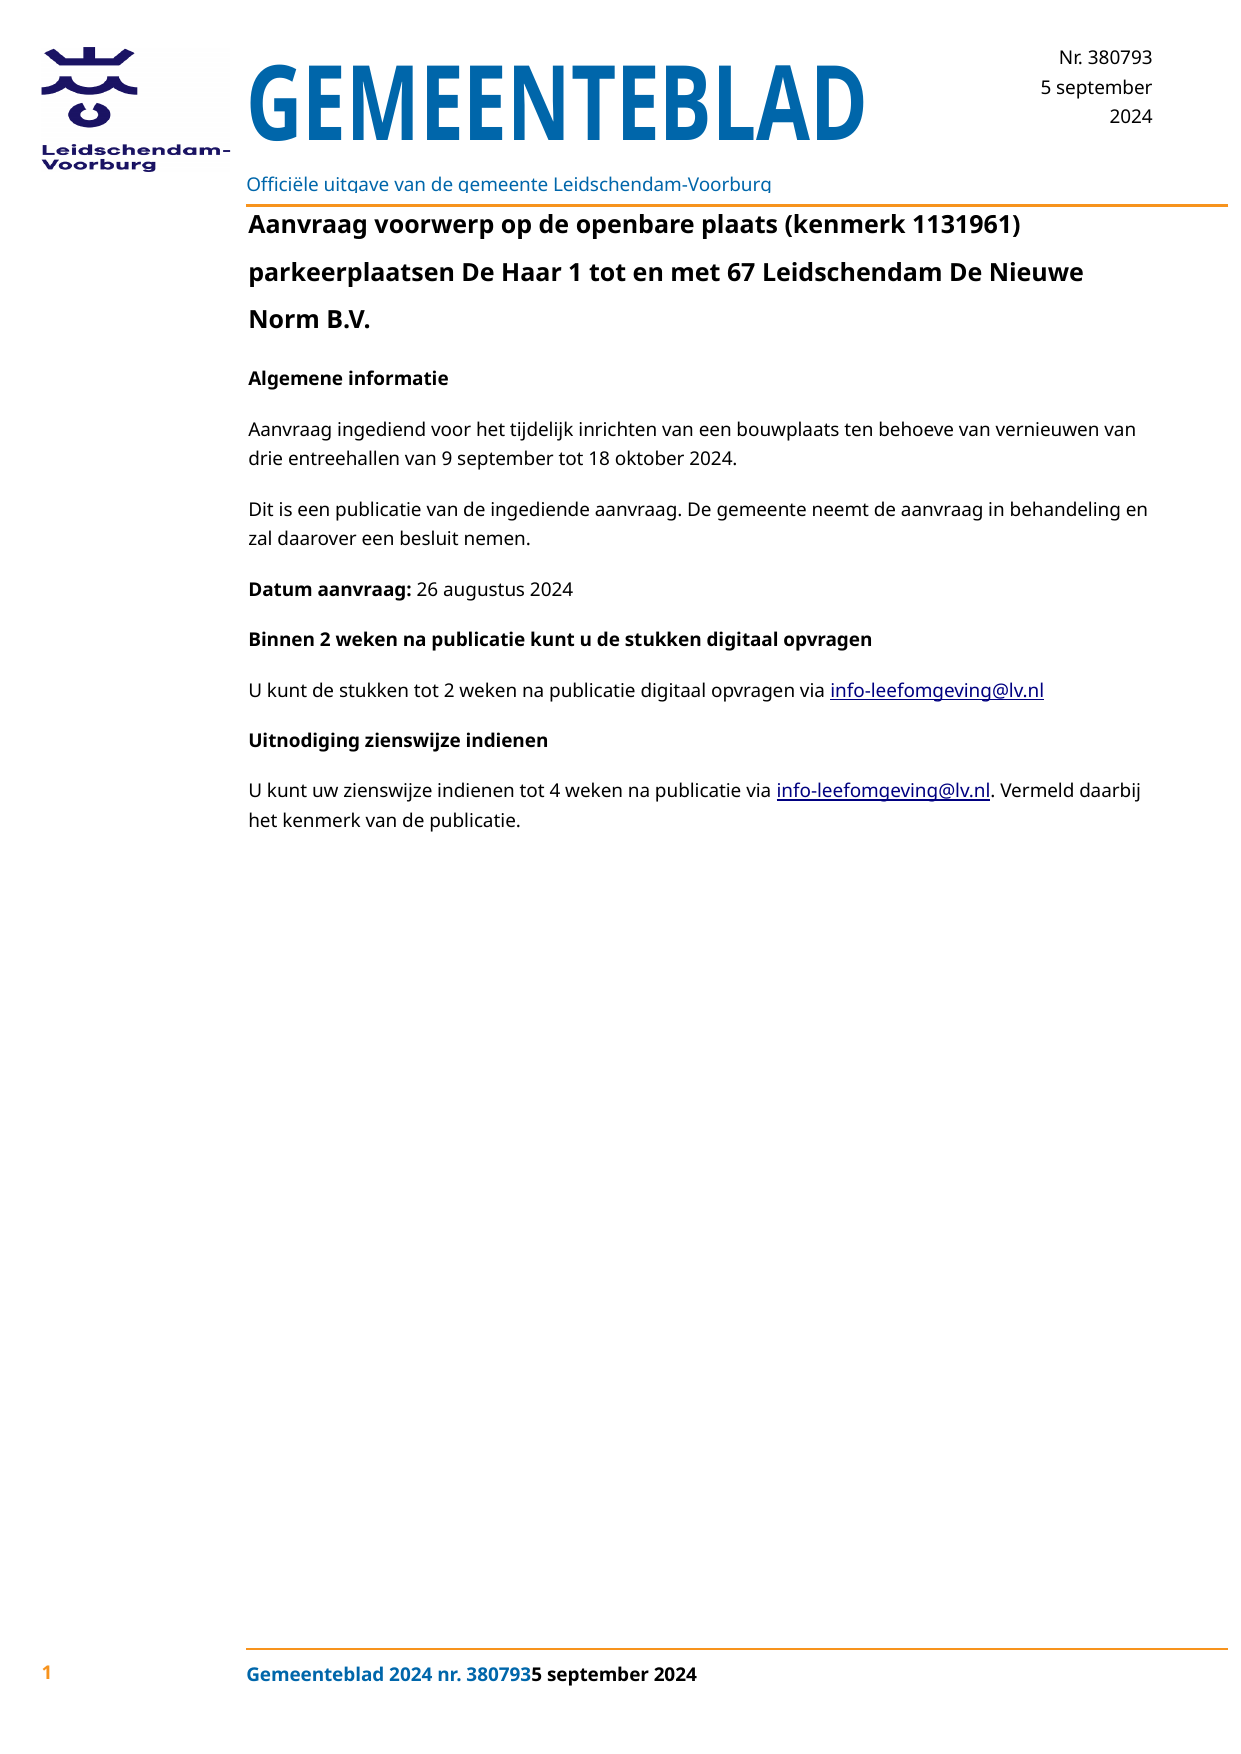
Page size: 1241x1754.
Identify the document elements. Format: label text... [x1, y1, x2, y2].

text Aanvraag voorwerp op de openbare plaats (kenmerk 1131961) parkeerplaatsen De Haar 1 tot en met 67 Leidschendam De Nieuwe Norm B.V. [248, 207, 1152, 336]
text U kunt de stukken tot 2 weken na publicatie digitaal opvragen via info-leefomgeving@lv.nl [248, 677, 1152, 702]
text Dit is een publicatie van de ingediende aanvraag. De gemeente neemt de aanvraag in behandeling en zal daarover een besluit nemen. [248, 496, 1152, 551]
text U kunt uw zienswijze indienen tot 4 weken na publicatie via info-leefomgeving@lv.nl. Vermeld daarbij het kenmerk van de publicatie. [248, 778, 1152, 833]
text Uitnodiging zienswijze indienen [248, 727, 1152, 753]
text Aanvraag ingediend voor het tijdelijk inrichten van een bouwplaats ten behoeve van vernieuwen van drie entreehallen van 9 september tot 18 oktober 2024. [248, 416, 1152, 471]
text Algemene informatie [248, 366, 1152, 391]
picture [41, 47, 231, 172]
text Binnen 2 weken na publicatie kunt u de stukken digitaal opvragen [248, 626, 1152, 652]
text Datum aanvraag: 26 augustus 2024 [248, 576, 1152, 602]
